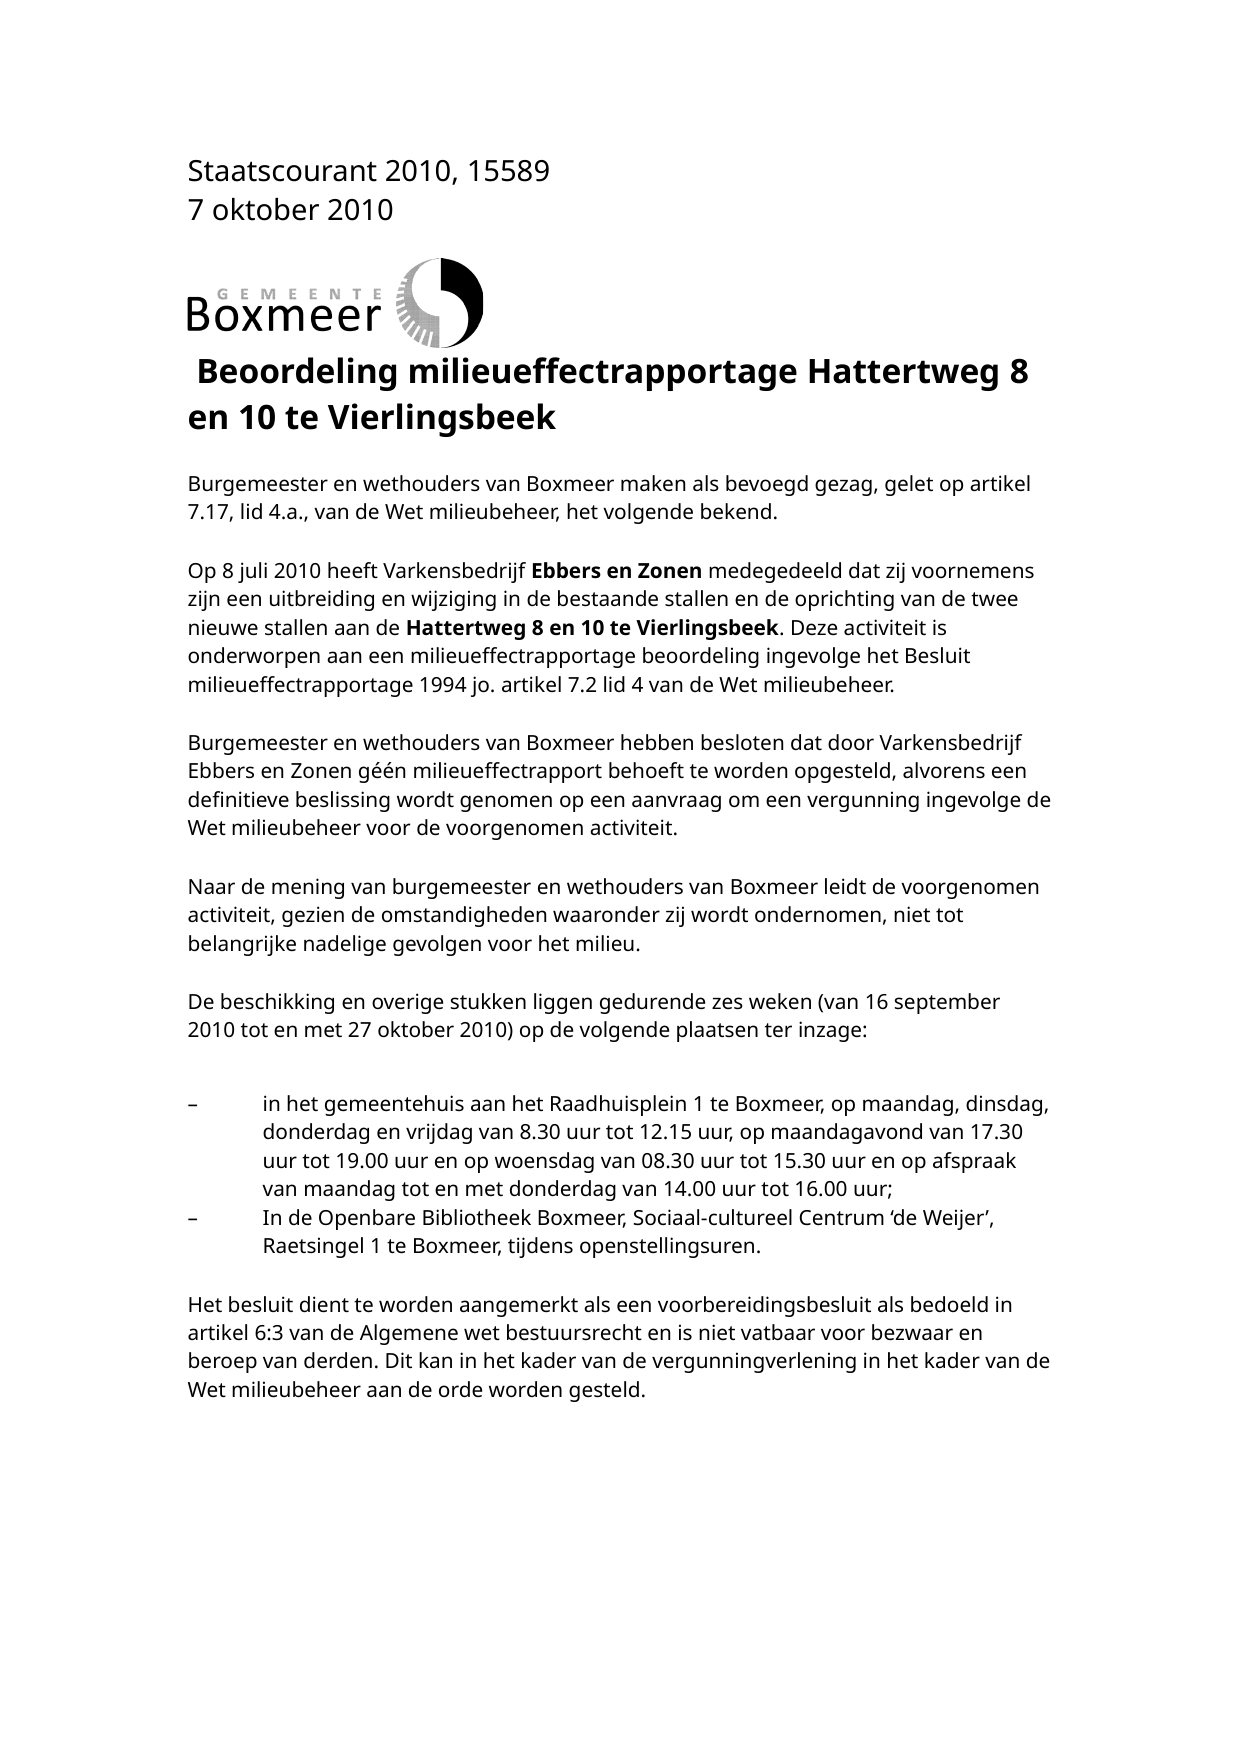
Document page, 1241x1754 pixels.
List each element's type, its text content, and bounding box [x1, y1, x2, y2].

subtitle Beoordeling milieueffectrapportage Hattertweg 8 en 10 te Vierlingsbeek [187, 271, 1053, 439]
list In de Openbare Bibliotheek Boxmeer, Sociaal-cultureel Centrum ‘de Weijer’, Raetsingel 1 te Boxmeer, tijdens openstellingsuren. [187, 1203, 1053, 1260]
picture [187, 258, 484, 348]
text Het besluit dient te worden aangemerkt als een voorbereidingsbesluit als bedoeld in artikel 6:3 van de Algemene wet bestuursrecht en is niet vatbaar voor bezwaar en beroep van derden. Dit kan in het kader van de vergunningverlening in het kader van de Wet milieubeheer aan de orde worden gesteld. [187, 1290, 1053, 1403]
text Op 8 juli 2010 heeft Varkensbedrijf Ebbers en Zonen medegedeeld dat zij voornemens zijn een uitbreiding en wijziging in de bestaande stallen en de oprichting van de twee nieuwe stallen aan de Hattertweg 8 en 10 te Vierlingsbeek. Deze activiteit is onderworpen aan een milieueffectrapportage beoordeling ingevolge het Besluit milieueffectrapportage 1994 jo. artikel 7.2 lid 4 van de Wet milieubeheer. [187, 556, 1053, 698]
text De beschikking en overige stukken liggen gedurende zes weken (van 16 september 2010 tot en met 27 oktober 2010) op de volgende plaatsen ter inzage: [187, 987, 1053, 1044]
text Staatscourant 2010, 15589 [187, 150, 1053, 190]
text 7 oktober 2010 [187, 190, 1053, 229]
list in het gemeentehuis aan het Raadhuisplein 1 te Boxmeer, op maandag, dinsdag, donderdag en vrijdag van 8.30 uur tot 12.15 uur, op maandagavond van 17.30 uur tot 19.00 uur en op woensdag van 08.30 uur tot 15.30 uur en op afspraak van maandag tot en met donderdag van 14.00 uur tot 16.00 uur; [187, 1089, 1053, 1203]
text Burgemeester en wethouders van Boxmeer hebben besloten dat door Varkensbedrijf Ebbers en Zonen géén milieueffectrapport behoeft te worden opgesteld, alvorens een definitieve beslissing wordt genomen op een aanvraag om een vergunning ingevolge de Wet milieubeheer voor de voorgenomen activiteit. [187, 728, 1053, 842]
text Naar de mening van burgemeester en wethouders van Boxmeer leidt de voorgenomen activiteit, gezien de omstandigheden waaronder zij wordt ondernomen, niet tot belangrijke nadelige gevolgen voor het milieu. [187, 872, 1053, 957]
text Burgemeester en wethouders van Boxmeer maken als bevoegd gezag, gelet op artikel 7.17, lid 4.a., van de Wet milieubeheer, het volgende bekend. [187, 469, 1053, 526]
